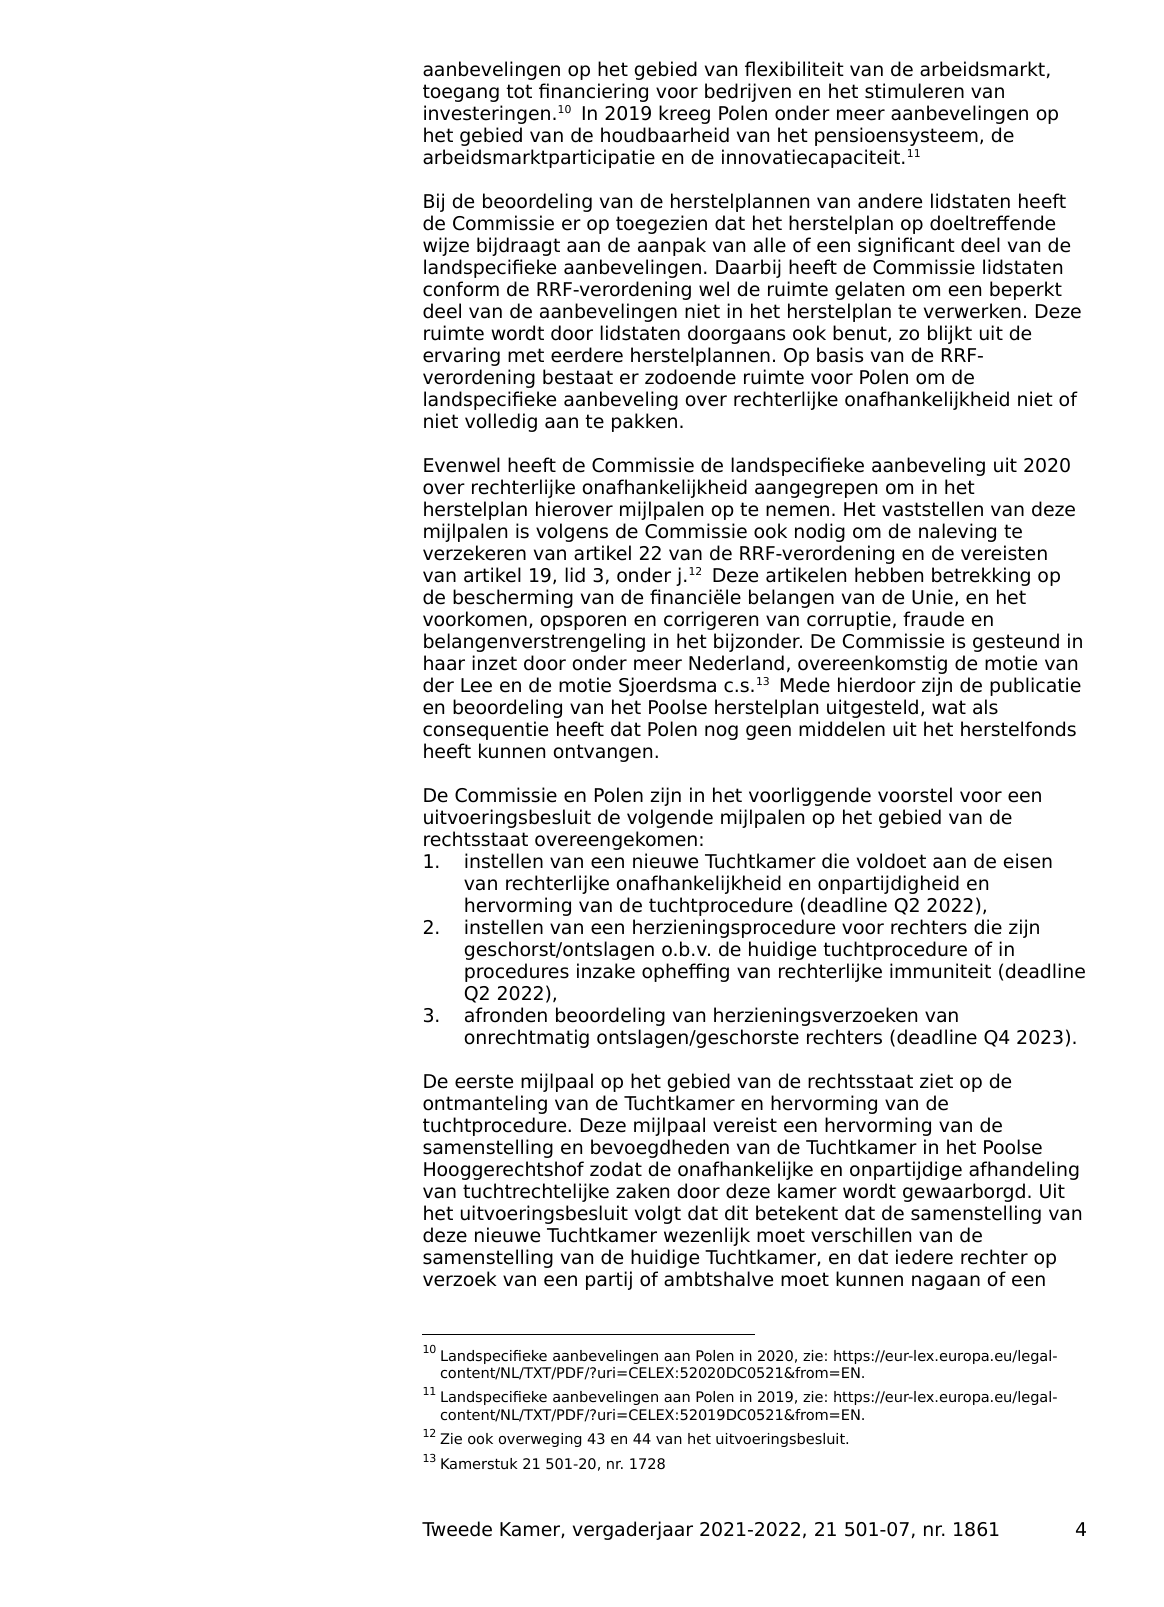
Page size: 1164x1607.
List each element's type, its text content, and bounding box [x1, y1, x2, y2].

text Kamerstuk 21 501-20, nr. 1728 [422, 1452, 1087, 1474]
text Bij de beoordeling van de herstelplannen van andere lidstaten heeft de Commissie er op toegezien dat het herstelplan op doeltreffende wijze bijdraagt aan de aanpak van alle of een significant deel van de landspecifieke aanbevelingen. Daarbij heeft de Commissie lidstaten conform de RRF-verordening wel de ruimte gelaten om een beperkt deel van de aanbevelingen niet in het herstelplan te verwerken. Deze ruimte wordt door lidstaten doorgaans ook benut, zo blijkt uit de ervaring met eerdere herstelplannen. Op basis van de RRF-verordening bestaat er zodoende ruimte voor Polen om de landspecifieke aanbeveling over rechterlijke onafhankelijkheid niet of niet volledig aan te pakken. [422, 191, 1087, 433]
text 3. afronden beoordeling van herzieningsverzoeken van onrechtmatig ontslagen/geschorste rechters (deadline Q4 2023). [422, 1005, 1087, 1049]
text De Commissie en Polen zijn in het voorliggende voorstel voor een uitvoeringsbesluit de volgende mijlpalen op het gebied van de rechtsstaat overeengekomen: [422, 785, 1087, 851]
text Evenwel heeft de Commissie de landspecifieke aanbeveling uit 2020 over rechterlijke onafhankelijkheid aangegrepen om in het herstelplan hierover mijlpalen op te nemen. Het vaststellen van deze mijlpalen is volgens de Commissie ook nodig om de naleving te verzekeren van artikel 22 van de RRF-verordening en de vereisten van artikel 19, lid 3, onder j. Deze artikelen hebben betrekking op de bescherming van de financiële belangen van de Unie, en het voorkomen, opsporen en corrigeren van corruptie, fraude en belangenverstrengeling in het bijzonder. De Commissie is gesteund in haar inzet door onder meer Nederland, overeenkomstig de motie van der Lee en de motie Sjoerdsma c.s. Mede hierdoor zijn de publicatie en beoordeling van het Poolse herstelplan uitgesteld, wat als consequentie heeft dat Polen nog geen middelen uit het herstelfonds heeft kunnen ontvangen. [422, 455, 1087, 763]
text Landspecifieke aanbevelingen aan Polen in 2019, zie: https://eur-lex.europa.eu/legal-content/NL/TXT/PDF/?uri=CELEX:52019DC0521&from=EN. [422, 1385, 1087, 1424]
text 1. instellen van een nieuwe Tuchtkamer die voldoet aan de eisen van rechterlijke onafhankelijkheid en onpartijdigheid en hervorming van de tuchtprocedure (deadline Q2 2022), [422, 851, 1087, 917]
text Landspecifieke aanbevelingen aan Polen in 2020, zie: https://eur-lex.europa.eu/legal-content/NL/TXT/PDF/?uri=CELEX:52020DC0521&from=EN. [422, 1343, 1087, 1382]
text Zie ook overweging 43 en 44 van het uitvoeringsbesluit. [422, 1427, 1087, 1449]
text aanbevelingen op het gebied van flexibiliteit van de arbeidsmarkt, toegang tot financiering voor bedrijven en het stimuleren van investeringen. In 2019 kreeg Polen onder meer aanbevelingen op het gebied van de houdbaarheid van het pensioensysteem, de arbeidsmarktparticipatie en de innovatiecapaciteit. [422, 59, 1087, 169]
text 2. instellen van een herzieningsprocedure voor rechters die zijn geschorst/ontslagen o.b.v. de huidige tuchtprocedure of in procedures inzake opheffing van rechterlijke immuniteit (deadline Q2 2022), [422, 917, 1087, 1005]
text De eerste mijlpaal op het gebied van de rechtsstaat ziet op de ontmanteling van de Tuchtkamer en hervorming van de tuchtprocedure. Deze mijlpaal vereist een hervorming van de samenstelling en bevoegdheden van de Tuchtkamer in het Poolse Hooggerechtshof zodat de onafhankelijke en onpartijdige afhandeling van tuchtrechtelijke zaken door deze kamer wordt gewaarborgd. Uit het uitvoeringsbesluit volgt dat dit betekent dat de samenstelling van deze nieuwe Tuchtkamer wezenlijk moet verschillen van de samenstelling van de huidige Tuchtkamer, en dat iedere rechter op verzoek van een partij of ambtshalve moet kunnen nagaan of een [422, 1071, 1087, 1291]
